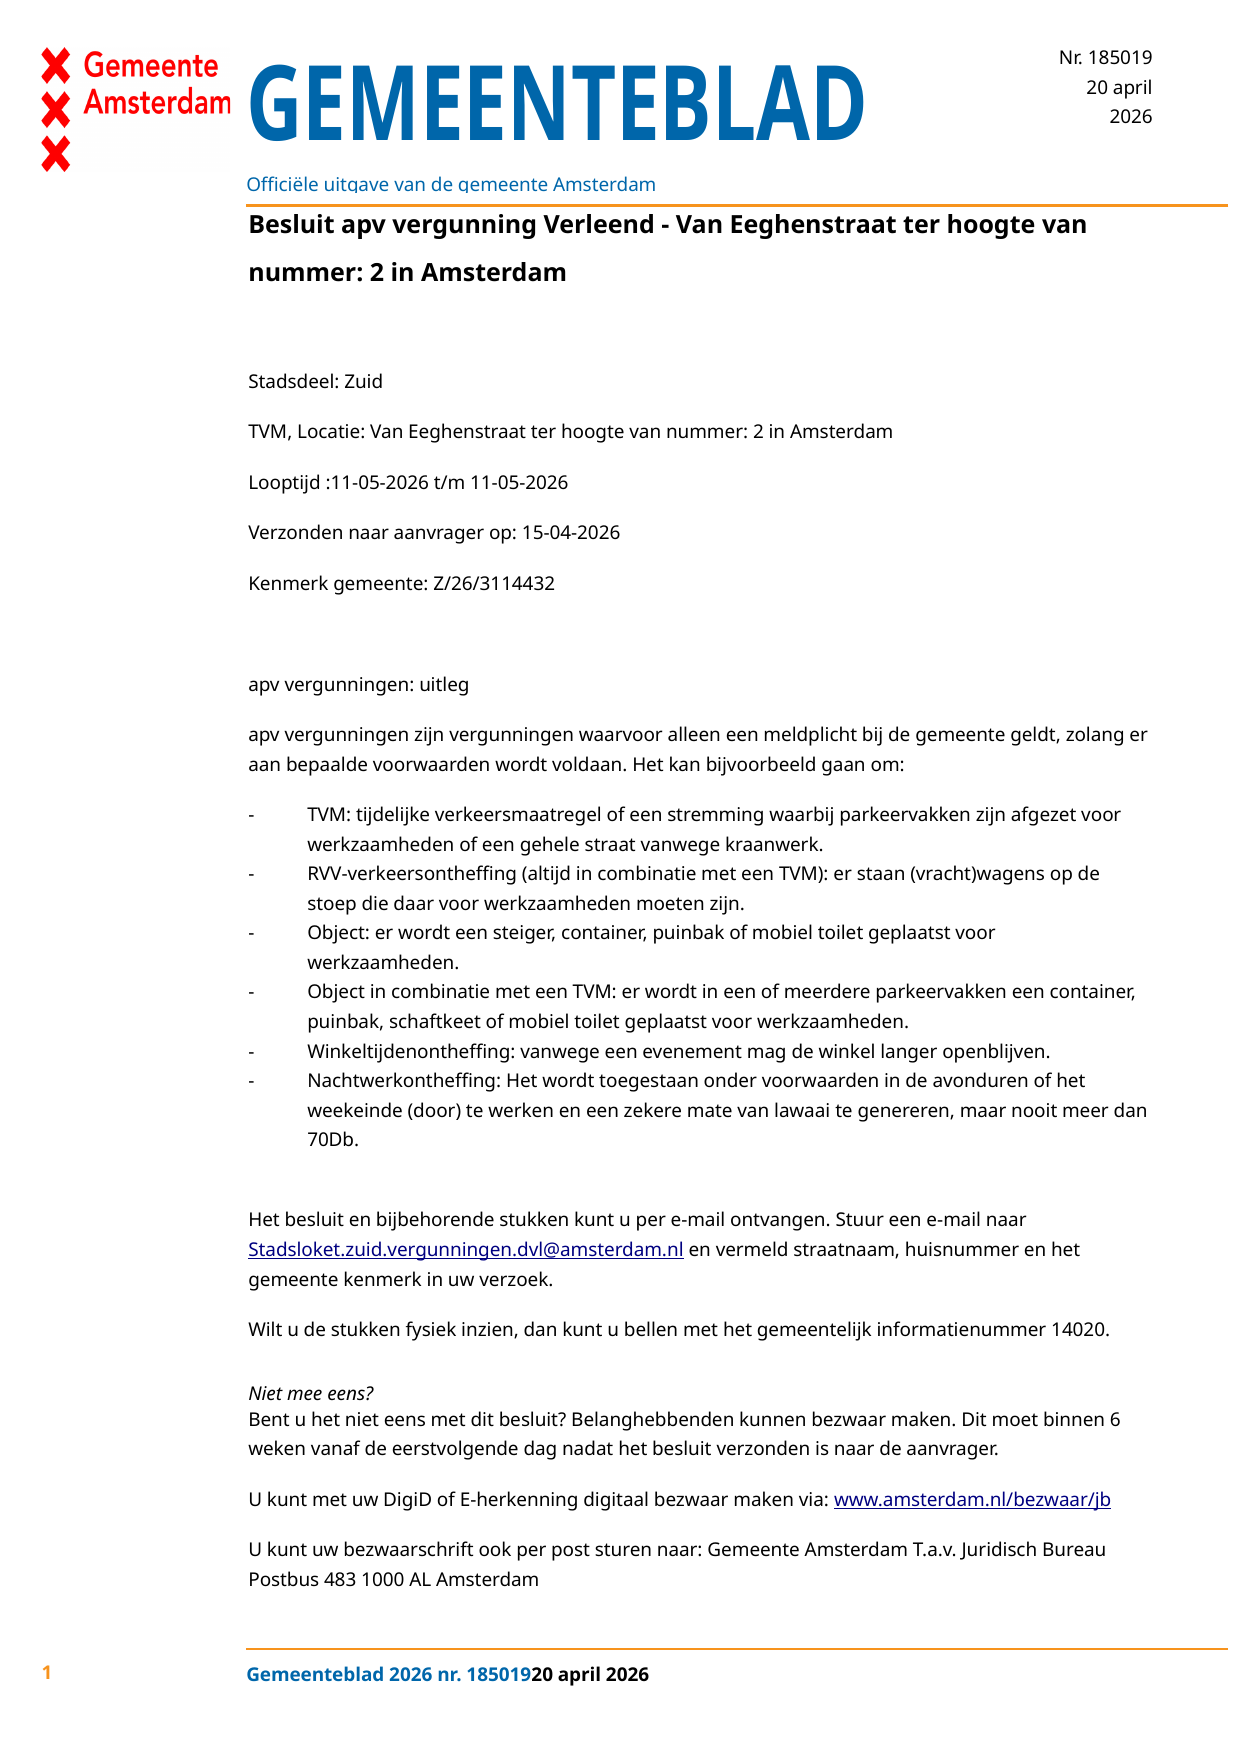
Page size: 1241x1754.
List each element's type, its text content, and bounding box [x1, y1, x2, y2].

text Verzonden naar aanvrager op: 15-04-2026 [248, 519, 1152, 545]
text Wilt u de stukken fysiek inzien, dan kunt u bellen met het gemeentelijk informatienummer 14020. [248, 1316, 1152, 1342]
text Bent u het niet eens met dit besluit? Belanghebbenden kunnen bezwaar maken. Dit moet binnen 6 weken vanaf de eerstvolgende dag nadat het besluit verzonden is naar de aanvrager. [248, 1406, 1152, 1461]
text Looptijd :11-05-2026 t/m 11-05-2026 [248, 469, 1152, 495]
list Object: er wordt een steiger, container, puinbak of mobiel toilet geplaatst voor werkzaamheden. [248, 919, 1152, 975]
text Het besluit en bijbehorende stukken kunt u per e-mail ontvangen. Stuur een e-mail naar Stadsloket.zuid.vergunningen.dvl@amsterdam.nl en vermeld straatnaam, huisnummer en het gemeente kenmerk in uw verzoek. [248, 1207, 1152, 1292]
picture [41, 47, 231, 172]
list RVV-verkeersontheffing (altijd in combinatie met een TVM): er staan (vracht)wagens op de stoep die daar voor werkzaamheden moeten zijn. [248, 860, 1152, 916]
list Object in combinatie met een TVM: er wordt in een of meerdere parkeervakken een container, puinbak, schaftkeet of mobiel toilet geplaatst voor werkzaamheden. [248, 979, 1152, 1034]
text U kunt uw bezwaarschrift ook per post sturen naar: Gemeente Amsterdam T.a.v. Juridisch Bureau Postbus 483 1000 AL Amsterdam [248, 1536, 1152, 1592]
text apv vergunningen: uitleg [248, 671, 1152, 697]
text apv vergunningen zijn vergunningen waarvoor alleen een meldplicht bij de gemeente geldt, zolang er aan bepaalde voorwaarden wordt voldaan. Het kan bijvoorbeeld gaan om: [248, 721, 1152, 777]
text U kunt met uw DigiD of E-herkenning digitaal bezwaar maken via: www.amsterdam.nl/bezwaar/jb [248, 1486, 1152, 1512]
list Winkeltijdenontheffing: vanwege een evenement mag de winkel langer openblijven. [248, 1038, 1152, 1064]
text Kenmerk gemeente: Z/26/3114432 [248, 570, 1152, 596]
text TVM, Locatie: Van Eeghenstraat ter hoogte van nummer: 2 in Amsterdam [248, 419, 1152, 444]
text Niet mee eens? [248, 1380, 1152, 1406]
text Besluit apv vergunning Verleend - Van Eeghenstraat ter hoogte van nummer: 2 in Amsterdam [248, 207, 1152, 288]
list TVM: tijdelijke verkeersmaatregel of een stremming waarbij parkeervakken zijn afgezet voor werkzaamheden of een gehele straat vanwege kraanwerk. [248, 801, 1152, 857]
text Stadsdeel: Zuid [248, 368, 1152, 394]
list Nachtwerkontheffing: Het wordt toegestaan onder voorwaarden in de avonduren of het weekeinde (door) te werken en een zekere mate van lawaai te genereren, maar nooit meer dan 70Db. [248, 1067, 1152, 1152]
